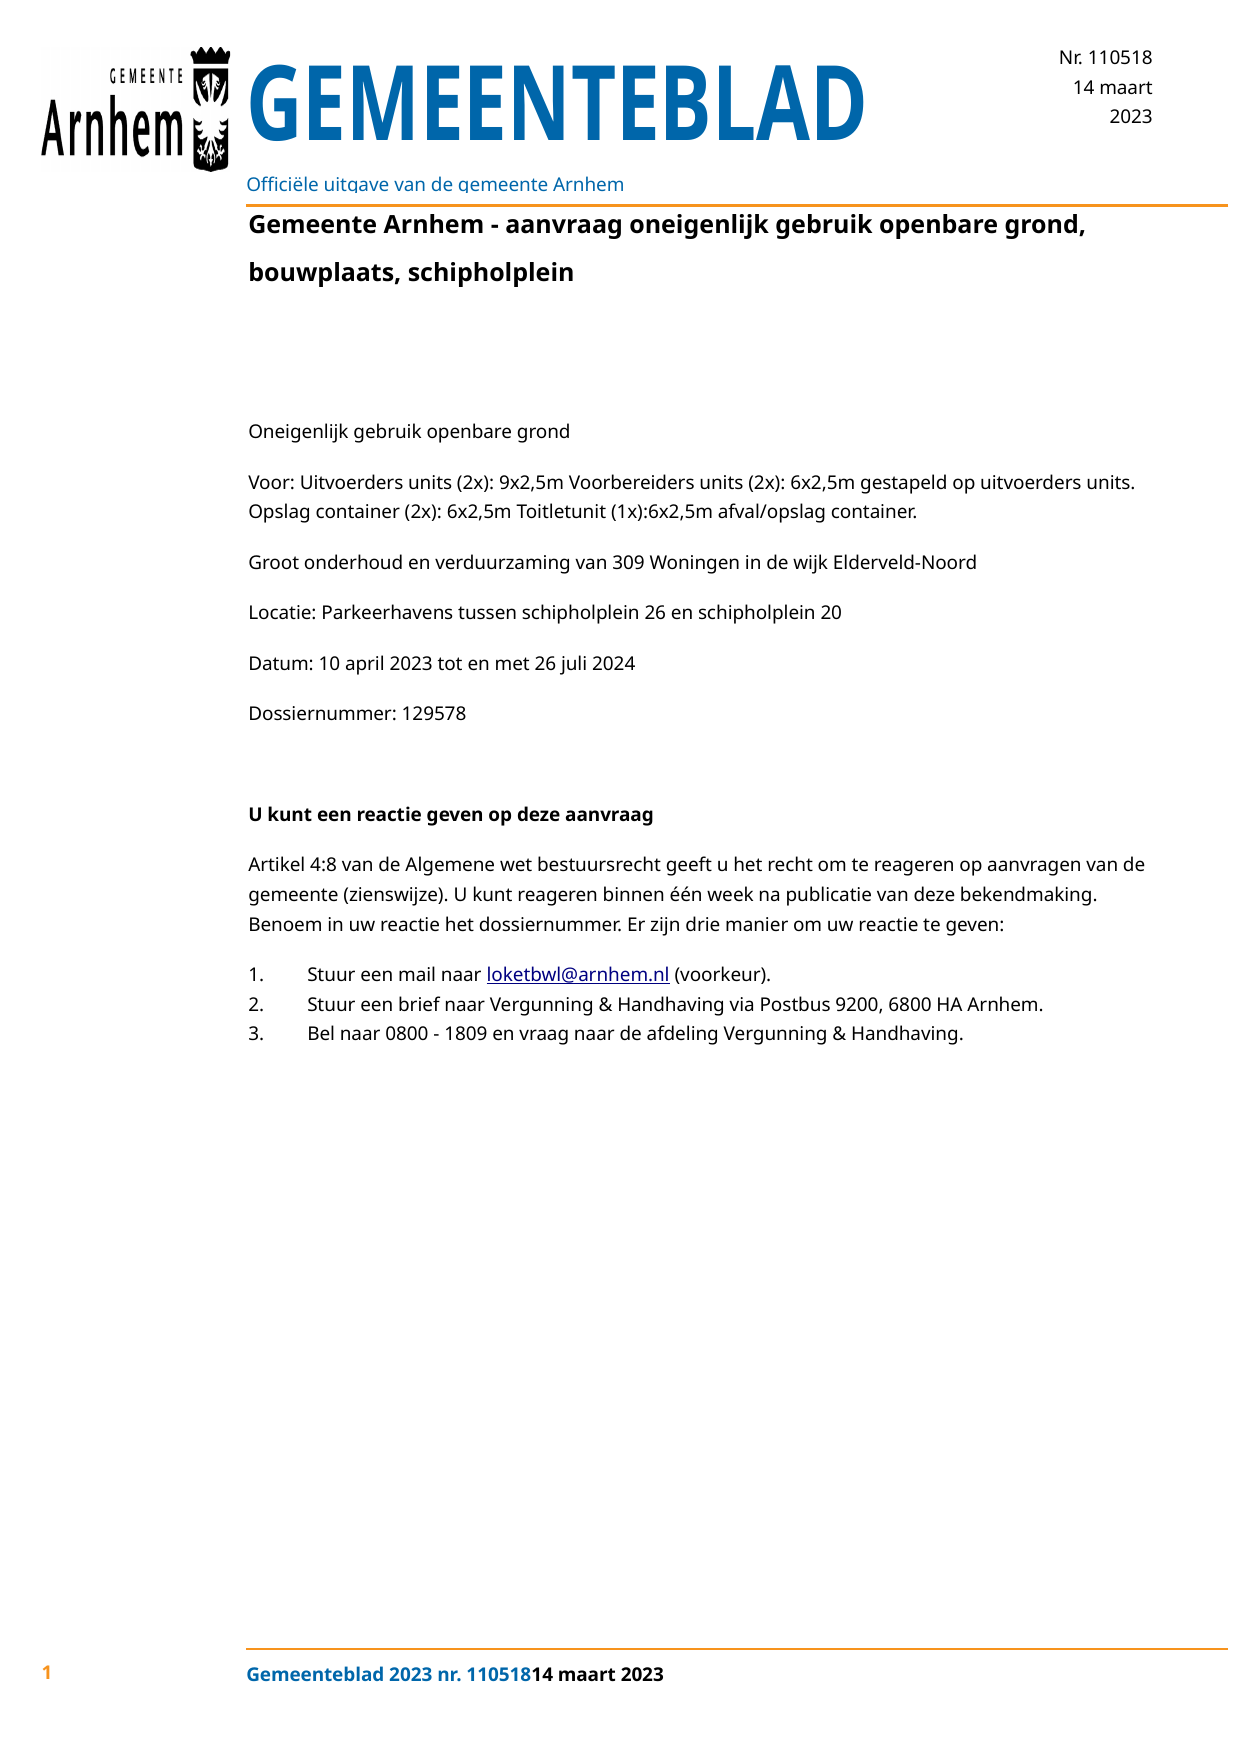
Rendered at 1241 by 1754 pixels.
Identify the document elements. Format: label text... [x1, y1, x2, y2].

text Datum: 10 april 2023 tot en met 26 juli 2024 [248, 650, 1152, 676]
text Voor: Uitvoerders units (2x): 9x2,5m Voorbereiders units (2x): 6x2,5m gestapeld op uitvoerders units. Opslag container (2x): 6x2,5m Toitletunit (1x):6x2,5m afval/opslag container. [248, 469, 1152, 524]
text Dossiernummer: 129578 [248, 700, 1152, 726]
text Artikel 4:8 van de Algemene wet bestuursrecht geeft u het recht om te reageren op aanvragen van de gemeente (zienswijze). U kunt reageren binnen één week na publicatie van deze bekendmaking. Benoem in uw reactie het dossiernummer. Er zijn drie manier om uw reactie te geven: [248, 852, 1152, 937]
text Oneigenlijk gebruik openbare grond [248, 419, 1152, 444]
text Locatie: Parkeerhavens tussen schipholplein 26 en schipholplein 20 [248, 599, 1152, 625]
text Groot onderhoud en verduurzaming van 309 Woningen in de wijk Elderveld-Noord [248, 549, 1152, 575]
list Bel naar 0800 - 1809 en vraag naar de afdeling Vergunning & Handhaving. [248, 1020, 1152, 1046]
text Gemeente Arnhem - aanvraag oneigenlijk gebruik openbare grond, bouwplaats, schipholplein [248, 207, 1152, 288]
text U kunt een reactie geven op deze aanvraag [248, 801, 1152, 827]
list Stuur een brief naar Vergunning & Handhaving via Postbus 9200, 6800 HA Arnhem. [248, 991, 1152, 1017]
picture [41, 47, 231, 172]
list Stuur een mail naar loketbwl@arnhem.nl (voorkeur). [248, 961, 1152, 987]
